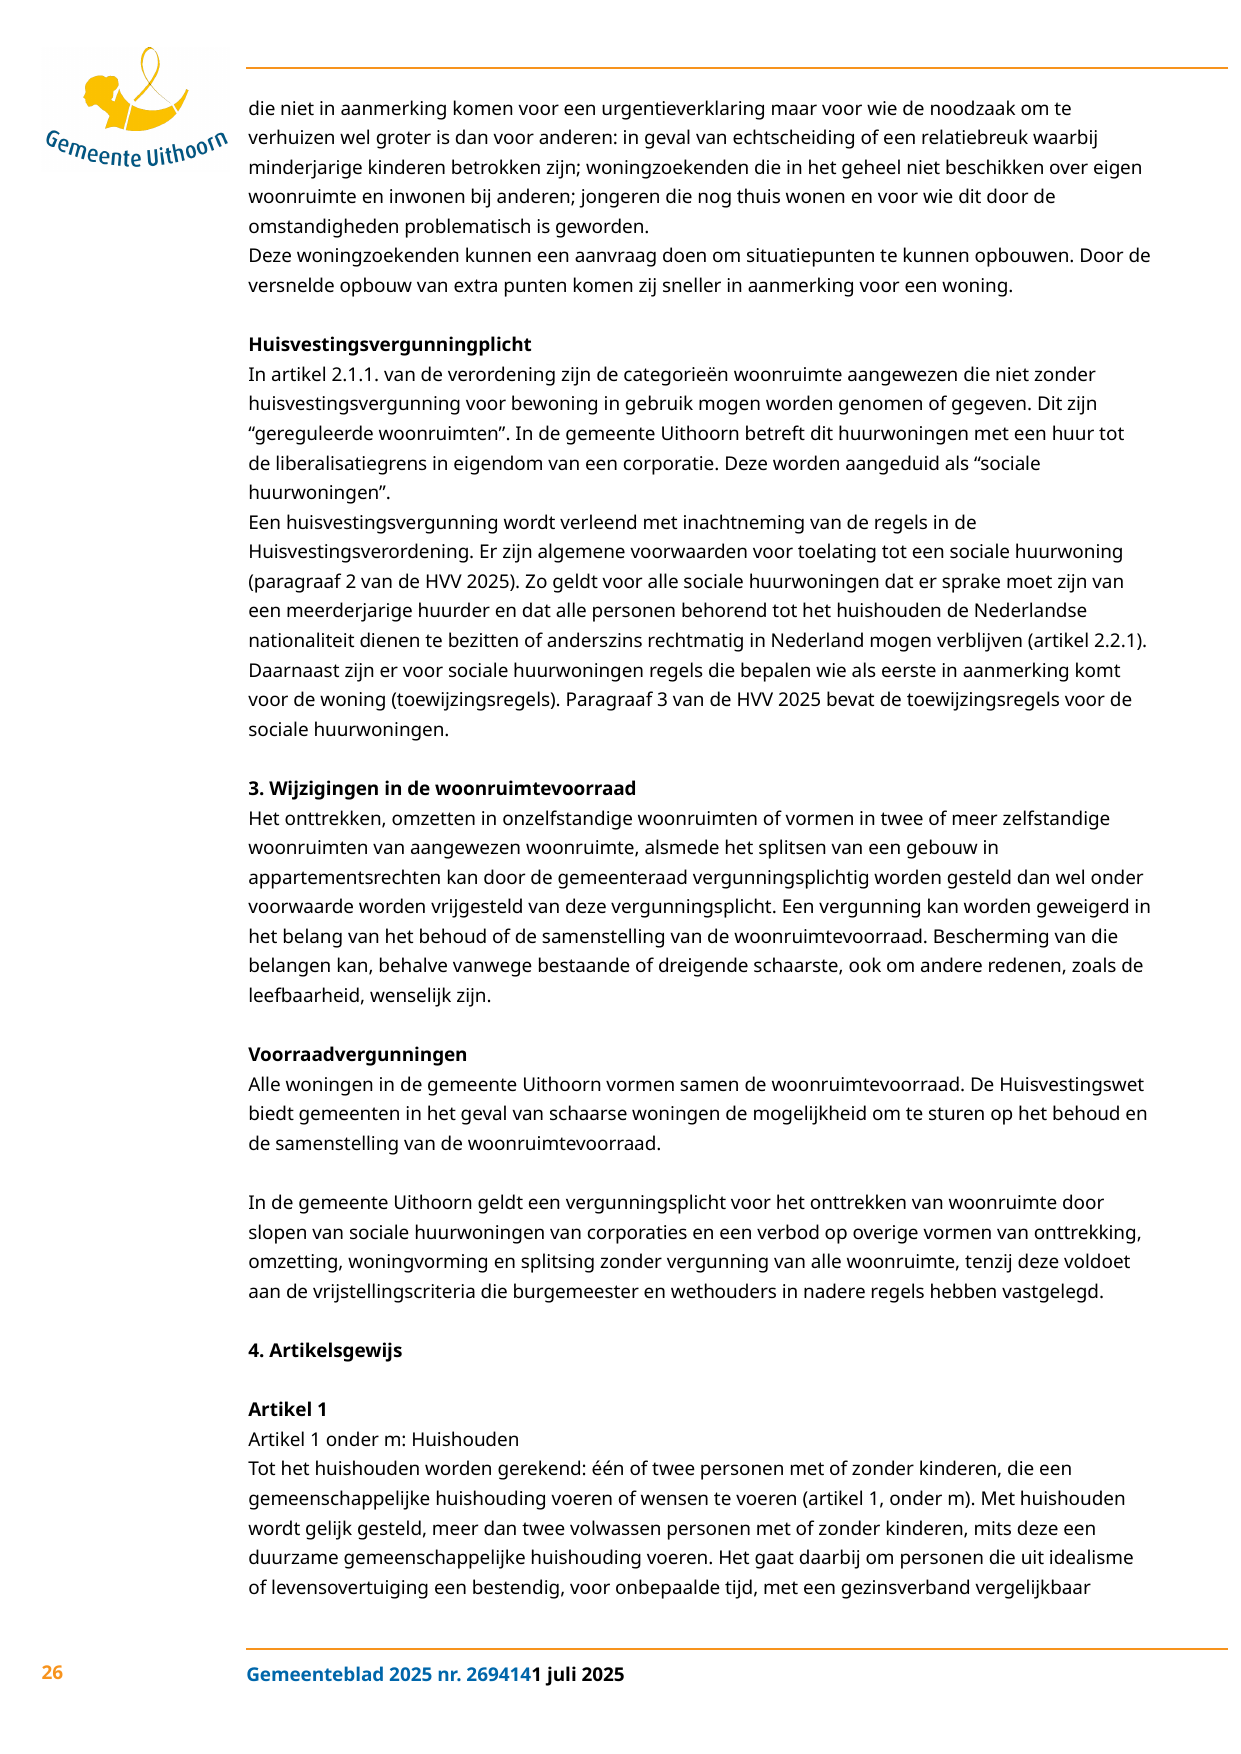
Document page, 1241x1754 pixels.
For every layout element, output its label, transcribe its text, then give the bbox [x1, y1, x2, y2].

text Huisvestingsvergunningplicht [248, 331, 1152, 357]
text 4. Artikelsgewijs [248, 1337, 1152, 1363]
text Tot het huishouden worden gerekend: één of twee personen met of zonder kinderen, die een gemeenschappelijke huishouding voeren of wensen te voeren (artikel 1, onder m). Met huishouden wordt gelijk gesteld, meer dan twee volwassen personen met of zonder kinderen, mits deze een duurzame gemeenschappelijke huishouding voeren. Het gaat daarbij om personen die uit idealisme of levensovertuiging een bestendig, voor onbepaalde tijd, met een gezinsverband vergelijkbaar [248, 1456, 1152, 1600]
text Deze woningzoekenden kunnen een aanvraag doen om situatiepunten te kunnen opbouwen. Door de versnelde opbouw van extra punten komen zij sneller in aanmerking voor een woning. [248, 243, 1152, 298]
text 3. Wijzigingen in de woonruimtevoorraad [248, 775, 1152, 801]
text In de gemeente Uithoorn geldt een vergunningsplicht voor het onttrekken van woonruimte door slopen van sociale huurwoningen van corporaties en een verbod op overige vormen van onttrekking, omzetting, woningvorming en splitsing zonder vergunning van alle woonruimte, tenzij deze voldoet aan de vrijstellingscriteria die burgemeester en wethouders in nadere regels hebben vastgelegd. [248, 1189, 1152, 1304]
text Artikel 1 onder m: Huishouden [248, 1426, 1152, 1452]
text Alle woningen in de gemeente Uithoorn vormen samen de woonruimtevoorraad. De Huisvestingswet biedt gemeenten in het geval van schaarse woningen de mogelijkheid om te sturen op het behoud en de samenstelling van de woonruimtevoorraad. [248, 1071, 1152, 1156]
text Het onttrekken, omzetten in onzelfstandige woonruimten of vormen in twee of meer zelfstandige woonruimten van aangewezen woonruimte, alsmede het splitsen van een gebouw in appartementsrechten kan door de gemeenteraad vergunningsplichtig worden gesteld dan wel onder voorwaarde worden vrijgesteld van deze vergunningsplicht. Een vergunning kan worden geweigerd in het belang van het behoud of de samenstelling van de woonruimtevoorraad. Bescherming van die belangen kan, behalve vanwege bestaande of dreigende schaarste, ook om andere redenen, zoals de leefbaarheid, wenselijk zijn. [248, 805, 1152, 1008]
text Artikel 1 [248, 1396, 1152, 1422]
text Voorraadvergunningen [248, 1041, 1152, 1067]
picture [41, 47, 231, 172]
text In artikel 2.1.1. van de verordening zijn de categorieën woonruimte aangewezen die niet zonder huisvestingsvergunning voor bewoning in gebruik mogen worden genomen of gegeven. Dit zijn “gereguleerde woonruimten”. In de gemeente Uithoorn betreft dit huurwoningen met een huur tot de liberalisatiegrens in eigendom van een corporatie. Deze worden aangeduid als “sociale huurwoningen”. [248, 361, 1152, 505]
text die niet in aanmerking komen voor een urgentieverklaring maar voor wie de noodzaak om te verhuizen wel groter is dan voor anderen: in geval van echtscheiding of een relatiebreuk waarbij minderjarige kinderen betrokken zijn; woningzoekenden die in het geheel niet beschikken over eigen woonruimte en inwonen bij anderen; jongeren die nog thuis wonen en voor wie dit door de omstandigheden problematisch is geworden. [248, 95, 1152, 239]
text Een huisvestingsvergunning wordt verleend met inachtneming van de regels in de Huisvestingsverordening. Er zijn algemene voorwaarden voor toelating tot een sociale huurwoning (paragraaf 2 van de HVV 2025). Zo geldt voor alle sociale huurwoningen dat er sprake moet zijn van een meerderjarige huurder en dat alle personen behorend tot het huishouden de Nederlandse nationaliteit dienen te bezitten of anderszins rechtmatig in Nederland mogen verblijven (artikel 2.2.1). Daarnaast zijn er voor sociale huurwoningen regels die bepalen wie als eerste in aanmerking komt voor de woning (toewijzingsregels). Paragraaf 3 van de HVV 2025 bevat de toewijzingsregels voor de sociale huurwoningen. [248, 509, 1152, 742]
